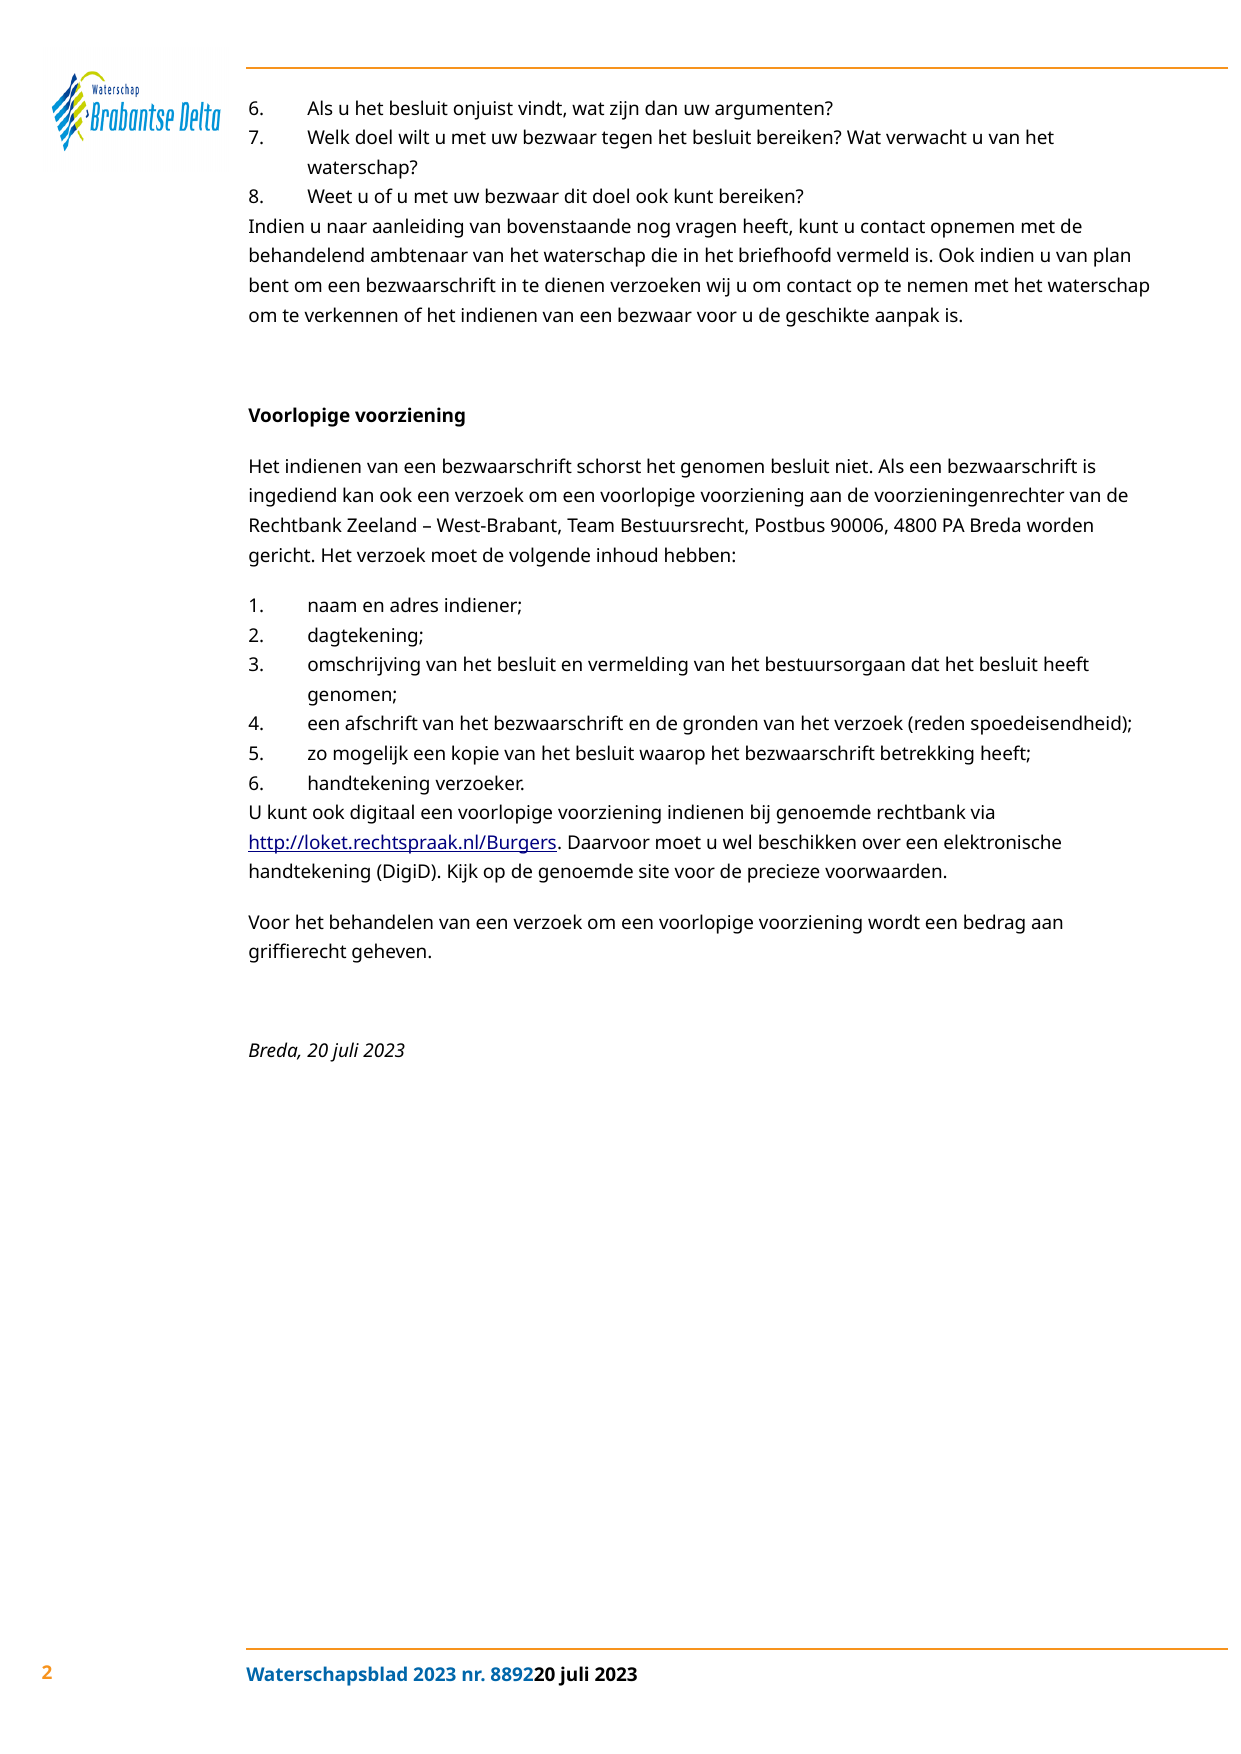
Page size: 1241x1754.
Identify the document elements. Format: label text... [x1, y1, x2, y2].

list Weet u of u met uw bezwaar dit doel ook kunt bereiken? [248, 183, 1152, 209]
text Indien u naar aanleiding van bovenstaande nog vragen heeft, kunt u contact opnemen met de behandelend ambtenaar van het waterschap die in het briefhoofd vermeld is. Ook indien u van plan bent om een bezwaarschrift in te dienen verzoeken wij u om contact op te nemen met het waterschap om te verkennen of het indienen van een bezwaar voor u de geschikte aanpak is. [248, 213, 1152, 328]
text U kunt ook digitaal een voorlopige voorziening indienen bij genoemde rechtbank via http://loket.rechtspraak.nl/Burgers. Daarvoor moet u wel beschikken over een elektronische handtekening (DigiD). Kijk op de genoemde site voor de precieze voorwaarden. [248, 799, 1152, 884]
list Als u het besluit onjuist vindt, wat zijn dan uw argumenten? [248, 95, 1152, 121]
list dagtekening; [248, 622, 1152, 648]
list handtekening verzoeker. [248, 770, 1152, 796]
list zo mogelijk een kopie van het besluit waarop het bezwaarschrift betrekking heeft; [248, 740, 1152, 766]
list naam en adres indiener; [248, 592, 1152, 618]
list een afschrift van het bezwaarschrift en de gronden van het verzoek (reden spoedeisendheid); [248, 711, 1152, 736]
list omschrijving van het besluit en vermelding van het bestuursorgaan dat het besluit heeft genomen; [248, 651, 1152, 707]
text Het indienen van een bezwaarschrift schorst het genomen besluit niet. Als een bezwaarschrift is ingediend kan ook een verzoek om een voorlopige voorziening aan de voorzieningenrechter van de Rechtbank Zeeland – West-Brabant, Team Bestuursrecht, Postbus 90006, 4800 PA Breda worden gericht. Het verzoek moet de volgende inhoud hebben: [248, 453, 1152, 568]
text Voor het behandelen van een verzoek om een voorlopige voorziening wordt een bedrag aan griffierecht geheven. [248, 909, 1152, 964]
picture [41, 47, 231, 172]
text Voorlopige voorziening [248, 403, 1152, 428]
text Breda, 20 juli 2023 [248, 1037, 1152, 1062]
list Welk doel wilt u met uw bezwaar tegen het besluit bereiken? Wat verwacht u van het waterschap? [248, 124, 1152, 180]
